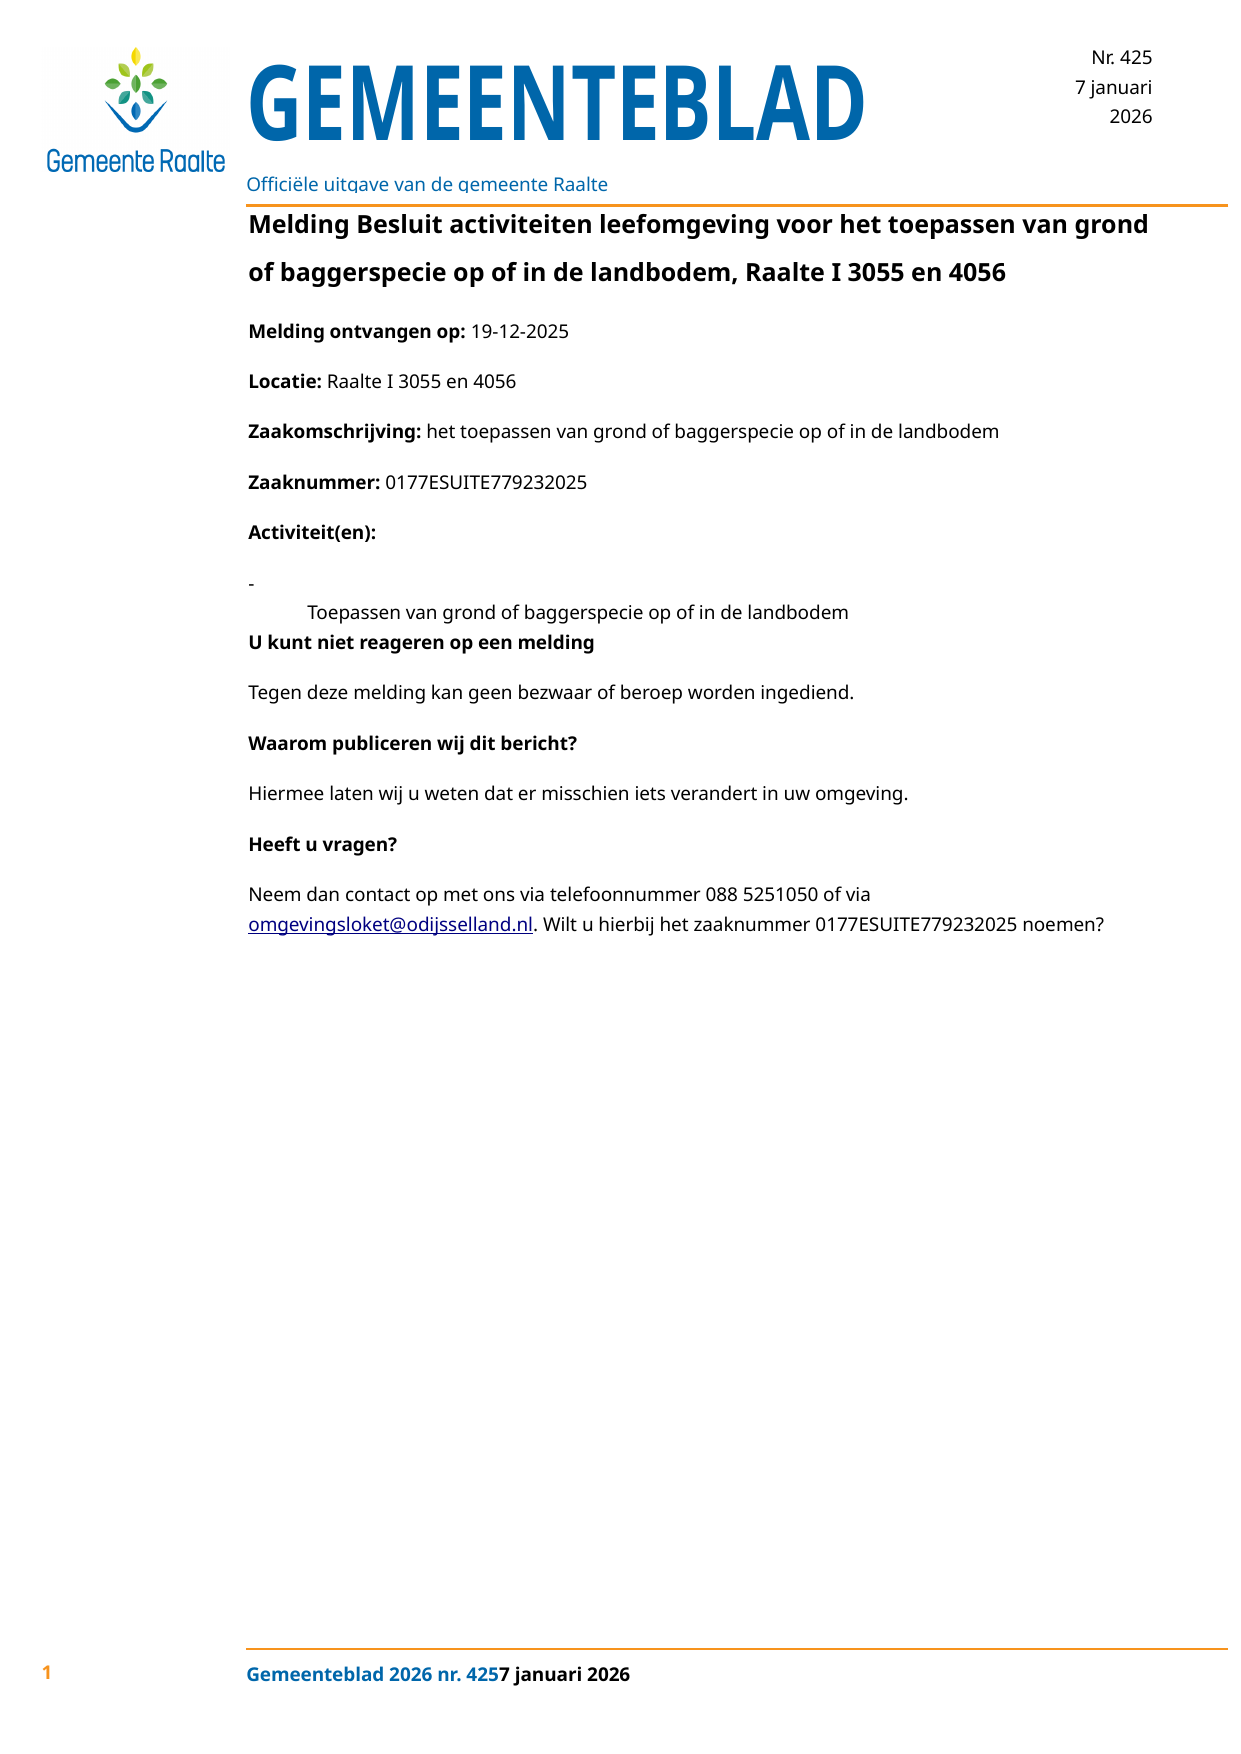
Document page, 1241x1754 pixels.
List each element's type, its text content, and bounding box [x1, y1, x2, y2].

text Zaaknummer: 0177ESUITE779232025 [248, 469, 1152, 495]
text Waarom publiceren wij dit bericht? [248, 730, 1152, 756]
text Activiteit(en): [248, 519, 1152, 545]
text Locatie: Raalte I 3055 en 4056 [248, 368, 1152, 394]
text Neem dan contact op met ons via telefoonnummer 088 5251050 of via omgevingsloket@odijsselland.nl. Wilt u hierbij het zaaknummer 0177ESUITE779232025 noemen? [248, 881, 1152, 937]
text Hiermee laten wij u weten dat er misschien iets verandert in uw omgeving. [248, 780, 1152, 806]
text Melding ontvangen op: 19-12-2025 [248, 318, 1152, 344]
text Tegen deze melding kan geen bezwaar of beroep worden ingediend. [248, 679, 1152, 705]
text Melding Besluit activiteiten leefomgeving voor het toepassen van grond of baggerspecie op of in de landbodem, Raalte I 3055 en 4056 [248, 207, 1152, 288]
text U kunt niet reageren op een melding [248, 629, 1152, 655]
text Zaakomschrijving: het toepassen van grond of baggerspecie op of in de landbodem [248, 419, 1152, 444]
list Toepassen van grond of baggerspecie op of in de landbodem [248, 599, 1152, 625]
picture [41, 47, 231, 172]
text Heeft u vragen? [248, 831, 1152, 857]
